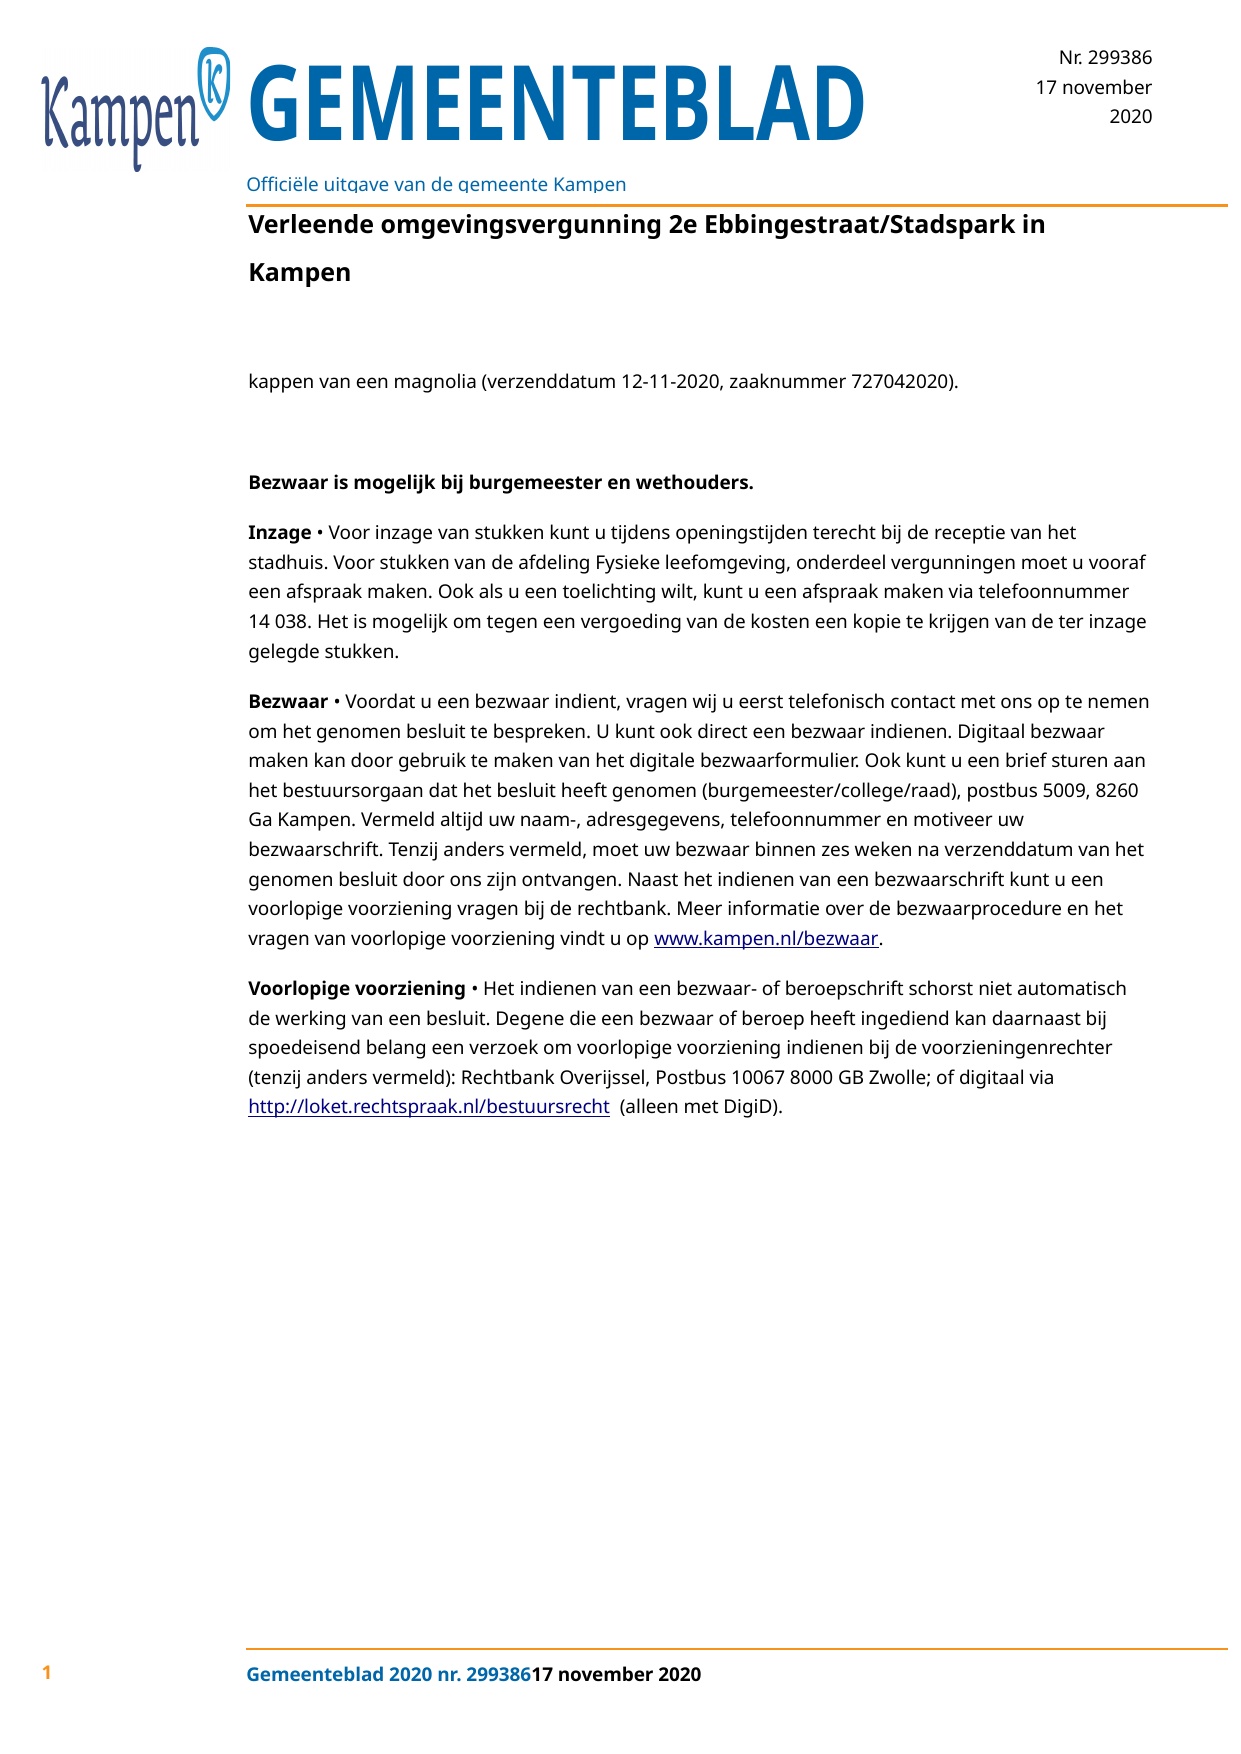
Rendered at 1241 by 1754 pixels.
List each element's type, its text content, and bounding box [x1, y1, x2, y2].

text Bezwaar • Voordat u een bezwaar indient, vragen wij u eerst telefonisch contact met ons op te nemen om het genomen besluit te bespreken. U kunt ook direct een bezwaar indienen. Digitaal bezwaar maken kan door gebruik te maken van het digitale bezwaarformulier. Ook kunt u een brief sturen aan het bestuursorgaan dat het besluit heeft genomen (burgemeester/college/raad), postbus 5009, 8260 Ga Kampen. Vermeld altijd uw naam-, adresgegevens, telefoonnummer en motiveer uw bezwaarschrift. Tenzij anders vermeld, moet uw bezwaar binnen zes weken na verzenddatum van het genomen besluit door ons zijn ontvangen. Naast het indienen van een bezwaarschrift kunt u een voorlopige voorziening vragen bij de rechtbank. Meer informatie over de bezwaarprocedure en het vragen van voorlopige voorziening vindt u op www.kampen.nl/bezwaar. [248, 688, 1152, 951]
text Verleende omgevingsvergunning 2e Ebbingestraat/Stadspark in Kampen [248, 207, 1152, 288]
picture [41, 47, 231, 172]
text kappen van een magnolia (verzenddatum 12-11-2020, zaaknummer 727042020). [248, 368, 1152, 394]
text Voorlopige voorziening • Het indienen van een bezwaar- of beroepschrift schorst niet automatisch de werking van een besluit. Degene die een bezwaar of beroep heeft ingediend kan daarnaast bij spoedeisend belang een verzoek om voorlopige voorziening indienen bij de voorzieningenrechter (tenzij anders vermeld): Rechtbank Overijssel, Postbus 10067 8000 GB Zwolle; of digitaal via http://loket.rechtspraak.nl/bestuursrecht (alleen met DigiD). [248, 975, 1152, 1119]
text Bezwaar is mogelijk bij burgemeester en wethouders. [248, 469, 1152, 495]
text Inzage • Voor inzage van stukken kunt u tijdens openingstijden terecht bij de receptie van het stadhuis. Voor stukken van de afdeling Fysieke leefomgeving, onderdeel vergunningen moet u vooraf een afspraak maken. Ook als u een toelichting wilt, kunt u een afspraak maken via telefoonnummer 14 038. Het is mogelijk om tegen een vergoeding van de kosten een kopie te krijgen van de ter inzage gelegde stukken. [248, 519, 1152, 664]
